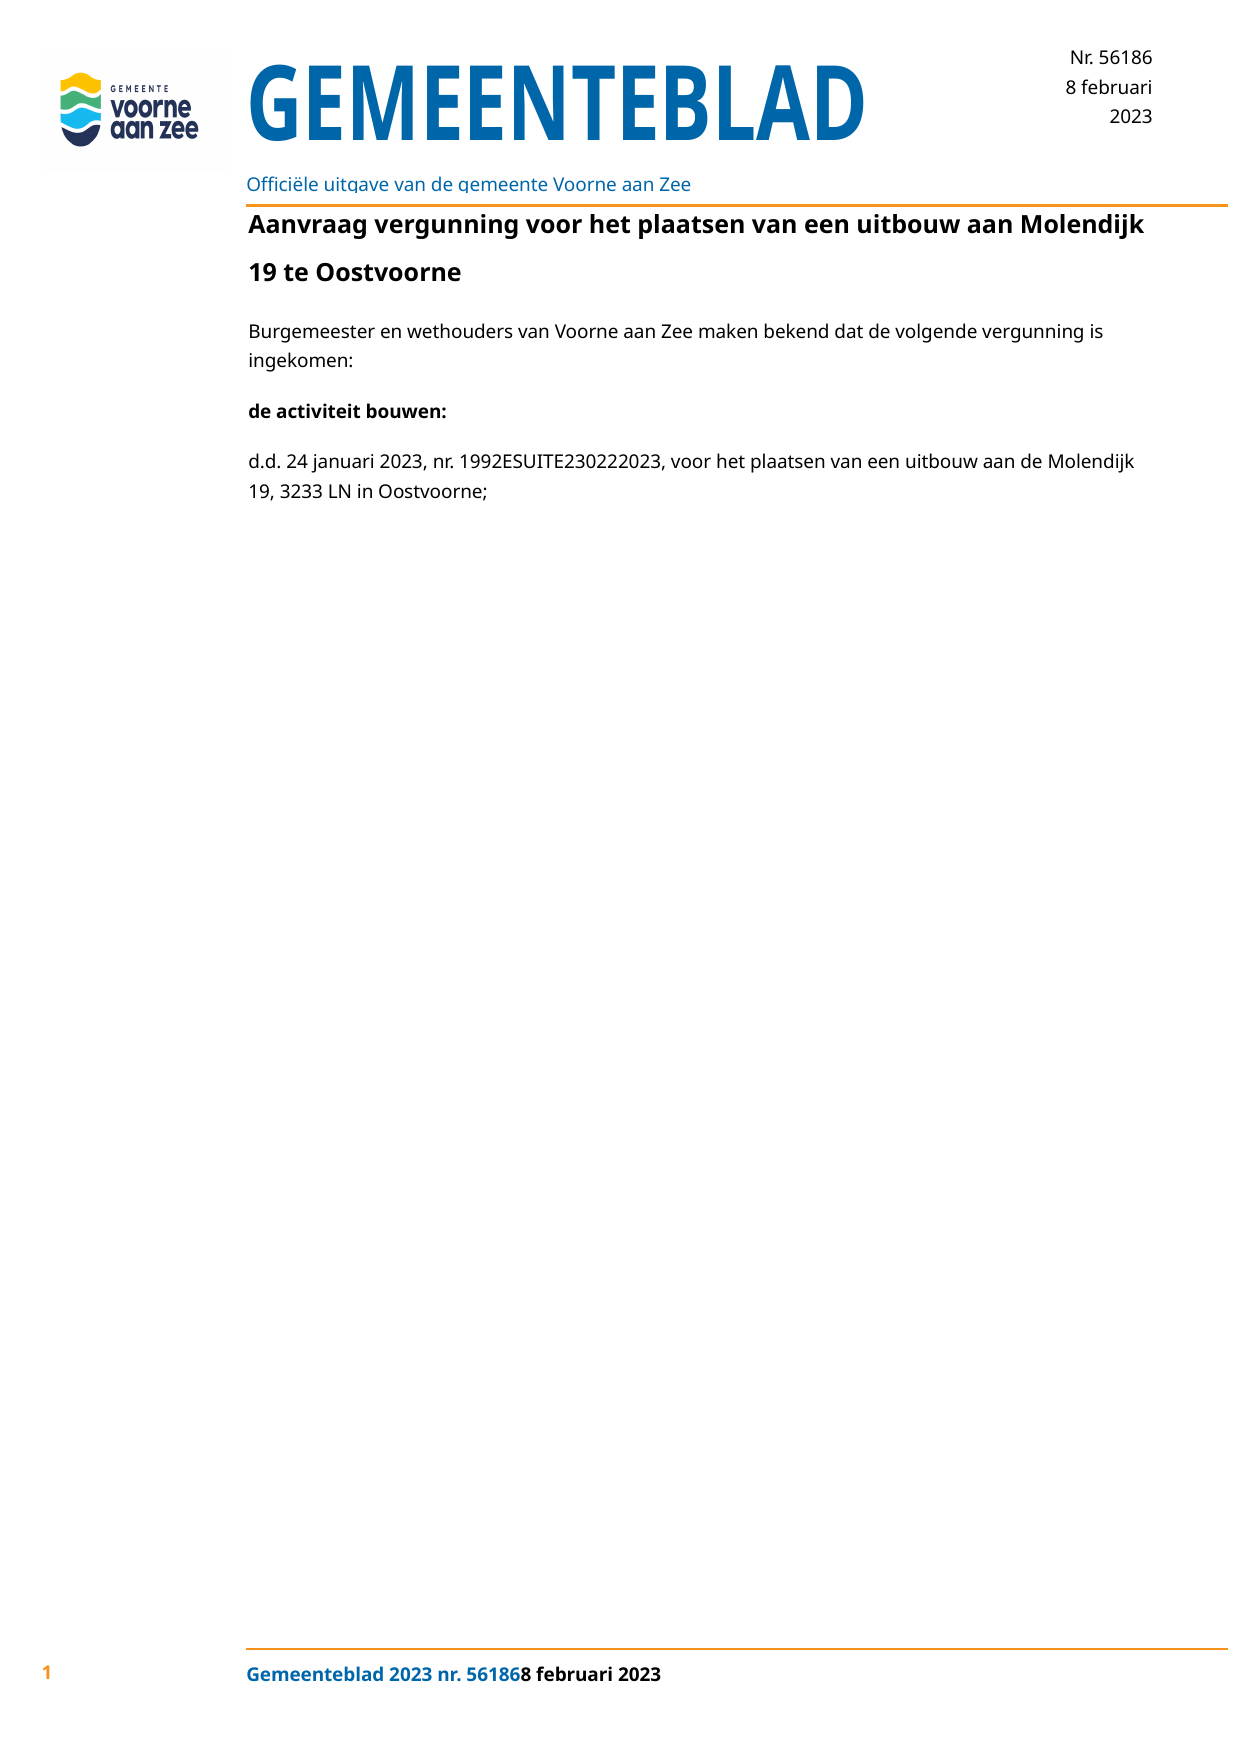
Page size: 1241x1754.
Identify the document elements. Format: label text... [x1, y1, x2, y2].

text Aanvraag vergunning voor het plaatsen van een uitbouw aan Molendijk 19 te Oostvoorne [248, 207, 1152, 288]
text Burgemeester en wethouders van Voorne aan Zee maken bekend dat de volgende vergunning is ingekomen: [248, 318, 1152, 373]
text de activiteit bouwen: [248, 398, 1152, 424]
text d.d. 24 januari 2023, nr. 1992ESUITE230222023, voor het plaatsen van een uitbouw aan de Molendijk 19, 3233 LN in Oostvoorne; [248, 448, 1152, 504]
picture [41, 47, 231, 172]
